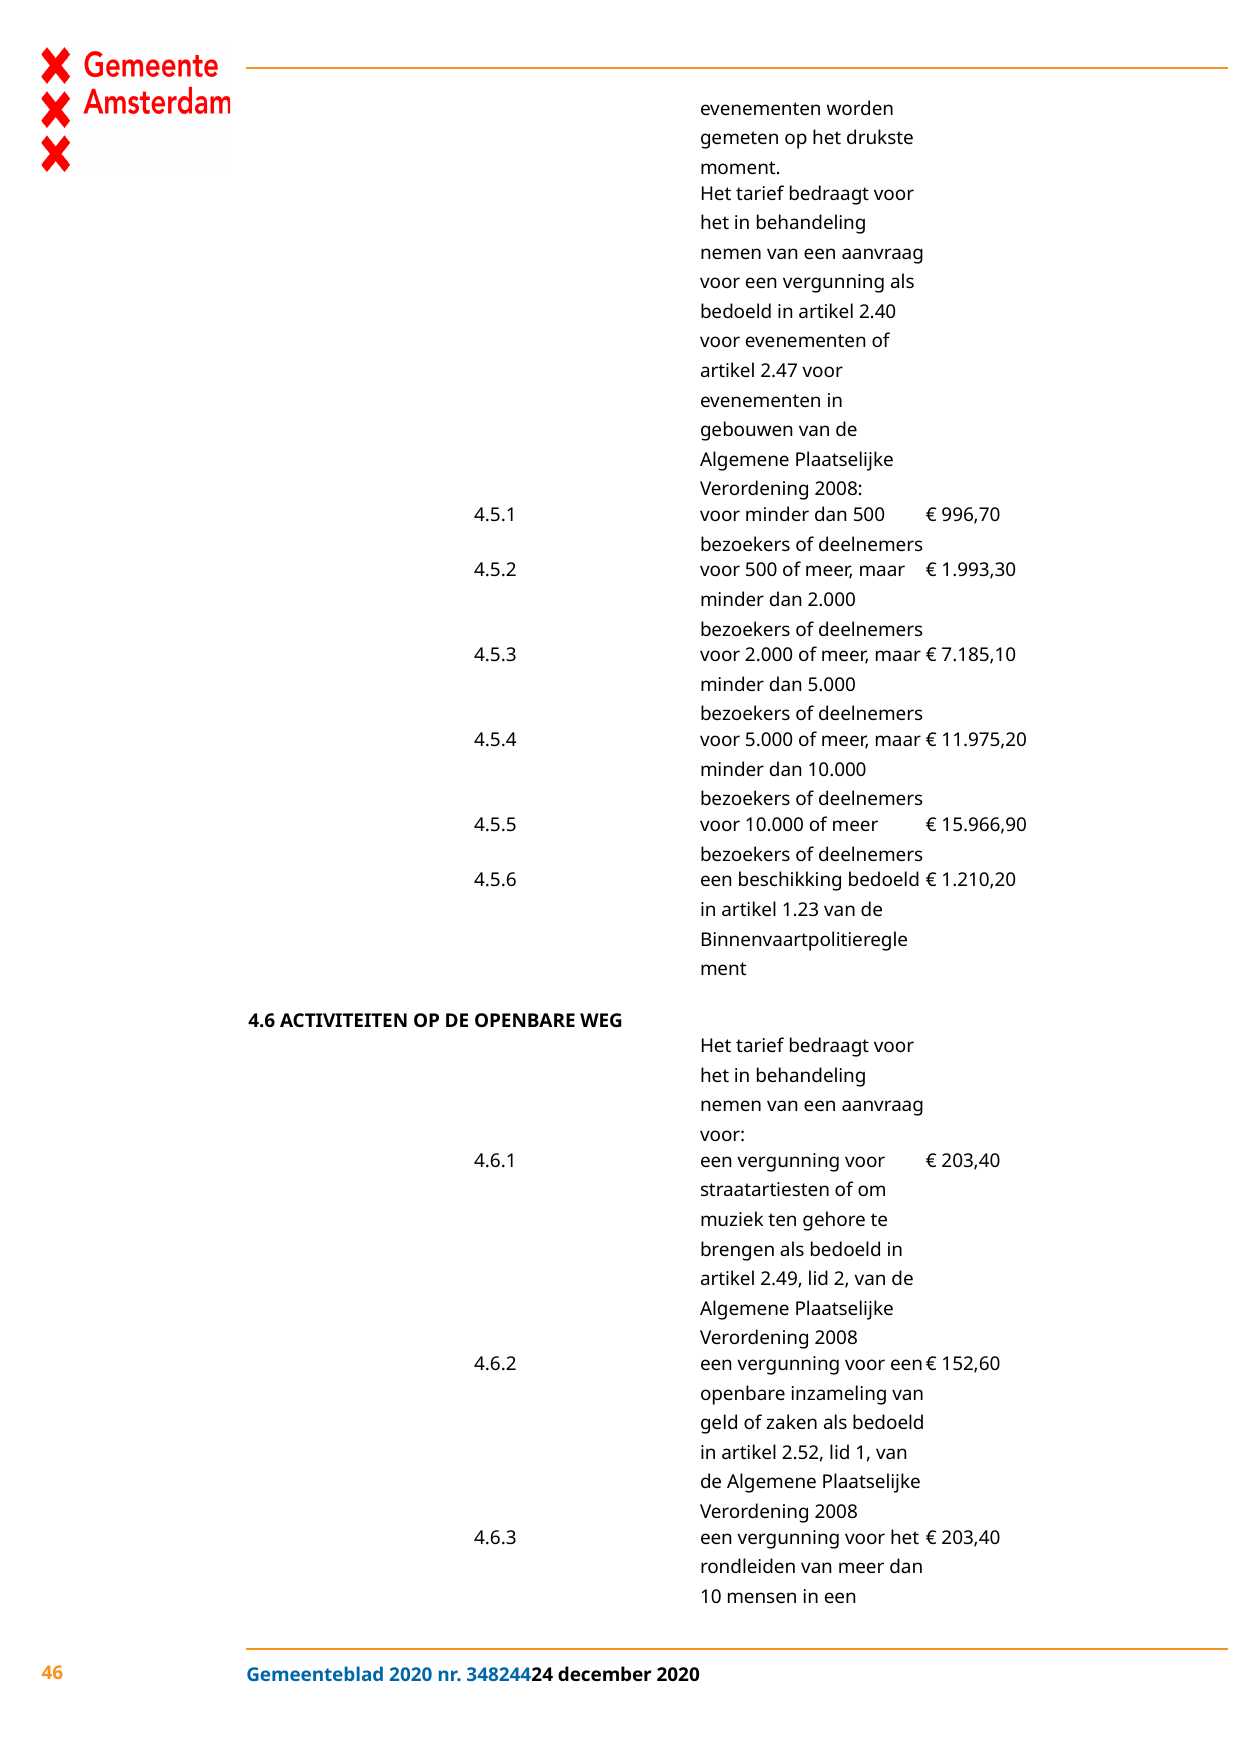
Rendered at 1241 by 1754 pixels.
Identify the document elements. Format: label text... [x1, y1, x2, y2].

table_cell [248, 1147, 474, 1350]
table_cell [474, 981, 700, 1007]
table_cell € 15.966,90 [926, 811, 1152, 867]
table_cell voor 500 of meer, maar minder dan 2.000 bezoekers of deelnemers [700, 557, 926, 641]
table_cell 4.6.1 [474, 1147, 700, 1350]
table_cell [248, 95, 474, 180]
table_cell [474, 1033, 700, 1147]
table_cell 4.5.6 [474, 867, 700, 981]
table_cell € 11.975,20 [926, 726, 1152, 811]
table_cell € 203,40 [926, 1147, 1152, 1350]
table_cell 4.5.1 [474, 501, 700, 557]
table_cell [248, 726, 474, 811]
table_cell [474, 180, 700, 501]
table_cell Het tarief bedraagt voor het in behandeling nemen van een aanvraag voor: [700, 1033, 926, 1147]
table_cell voor minder dan 500 bezoekers of deelnemers [700, 501, 926, 557]
picture [41, 47, 231, 172]
table_cell [926, 95, 1152, 180]
table_cell [926, 1033, 1152, 1147]
table_cell [248, 1350, 474, 1524]
table_cell een vergunning voor straatartiesten of om muziek ten gehore te brengen als bedoeld in artikel 2.49, lid 2, van de Algemene Plaatselijke Verordening 2008 [700, 1147, 926, 1350]
table_cell een vergunning voor het rondleiden van meer dan 10 mensen in een [700, 1524, 926, 1609]
table_cell [248, 1524, 474, 1609]
table_cell 4.6 ACTIVITEITEN OP DE OPENBARE WEG [248, 1007, 926, 1032]
table_cell [248, 981, 474, 1007]
table_cell [248, 811, 474, 867]
table_cell [926, 981, 1152, 1007]
table_cell € 152,60 [926, 1350, 1152, 1524]
table_cell € 1.993,30 [926, 557, 1152, 641]
table_cell Het tarief bedraagt voor het in behandeling nemen van een aanvraag voor een vergunning als bedoeld in artikel 2.40 voor evenementen of artikel 2.47 voor evenementen in gebouwen van de Algemene Plaatselijke Verordening 2008: [700, 180, 926, 501]
table_cell [248, 180, 474, 501]
table_cell een beschikking bedoeld in artikel 1.23 van de Binnenvaartpolitiereglement [700, 867, 926, 981]
table_cell [248, 501, 474, 557]
table_cell een vergunning voor een openbare inzameling van geld of zaken als bedoeld in artikel 2.52, lid 1, van de Algemene Plaatselijke Verordening 2008 [700, 1350, 926, 1524]
table_cell [474, 95, 700, 180]
table_cell 4.6.3 [474, 1524, 700, 1609]
table_cell [926, 1007, 1152, 1032]
table_cell 4.5.2 [474, 557, 700, 641]
table_cell [248, 557, 474, 641]
table_cell [248, 641, 474, 726]
table_cell 4.6.2 [474, 1350, 700, 1524]
table_cell voor 2.000 of meer, maar minder dan 5.000 bezoekers of deelnemers [700, 641, 926, 726]
table_cell € 1.210,20 [926, 867, 1152, 981]
table_cell evenementen worden gemeten op het drukste moment. [700, 95, 926, 180]
table_cell € 7.185,10 [926, 641, 1152, 726]
table_cell € 203,40 [926, 1524, 1152, 1609]
table_cell [926, 180, 1152, 501]
table_cell 4.5.4 [474, 726, 700, 811]
table_cell [248, 867, 474, 981]
table_cell voor 5.000 of meer, maar minder dan 10.000 bezoekers of deelnemers [700, 726, 926, 811]
table_cell [700, 981, 926, 1007]
table_cell voor 10.000 of meer bezoekers of deelnemers [700, 811, 926, 867]
table_cell 4.5.5 [474, 811, 700, 867]
table_cell [248, 1033, 474, 1147]
table_cell € 996,70 [926, 501, 1152, 557]
table_cell 4.5.3 [474, 641, 700, 726]
